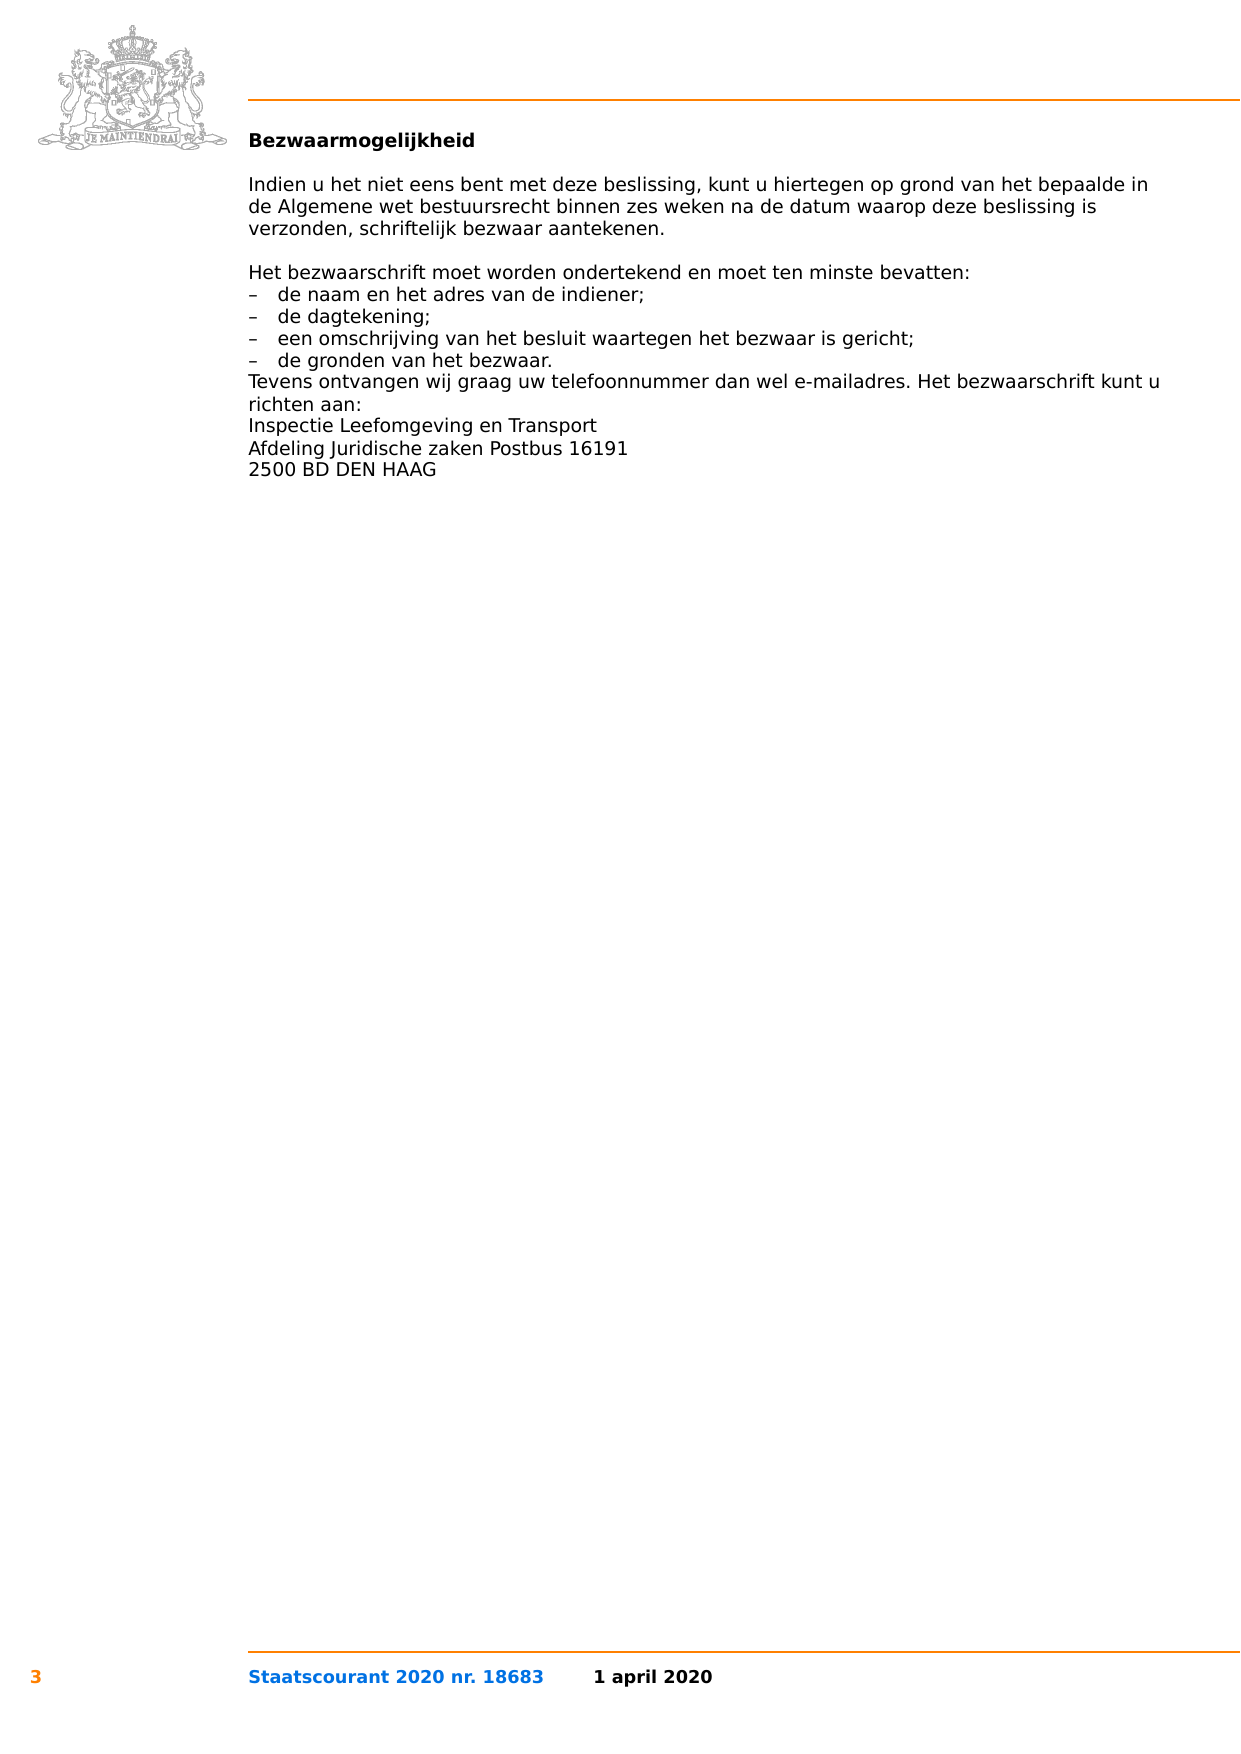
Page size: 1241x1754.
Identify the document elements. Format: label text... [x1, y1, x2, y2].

text Indien u het niet eens bent met deze beslissing, kunt u hiertegen op grond van het bepaalde in de Algemene wet bestuursrecht binnen zes weken na de datum waarop deze beslissing is verzonden, schriftelijk bezwaar aantekenen. [248, 174, 1163, 240]
text – de dagtekening; [248, 306, 1163, 327]
text – de naam en het adres van de indiener; [248, 283, 1163, 306]
text 2500 BD DEN HAAG [248, 459, 1163, 481]
picture [38, 25, 227, 150]
text – een omschrijving van het besluit waartegen het bezwaar is gericht; [248, 327, 1163, 349]
text Afdeling Juridische zaken Postbus 16191 [248, 437, 1163, 459]
text – de gronden van het bezwaar. [248, 349, 1163, 371]
text Het bezwaarschrift moet worden ondertekend en moet ten minste bevatten: [248, 262, 1163, 283]
text Tevens ontvangen wij graag uw telefoonnummer dan wel e-mailadres. Het bezwaarschrift kunt u richten aan: [248, 371, 1163, 415]
text Inspectie Leefomgeving en Transport [248, 415, 1163, 437]
text Bezwaarmogelijkheid [248, 130, 1163, 152]
